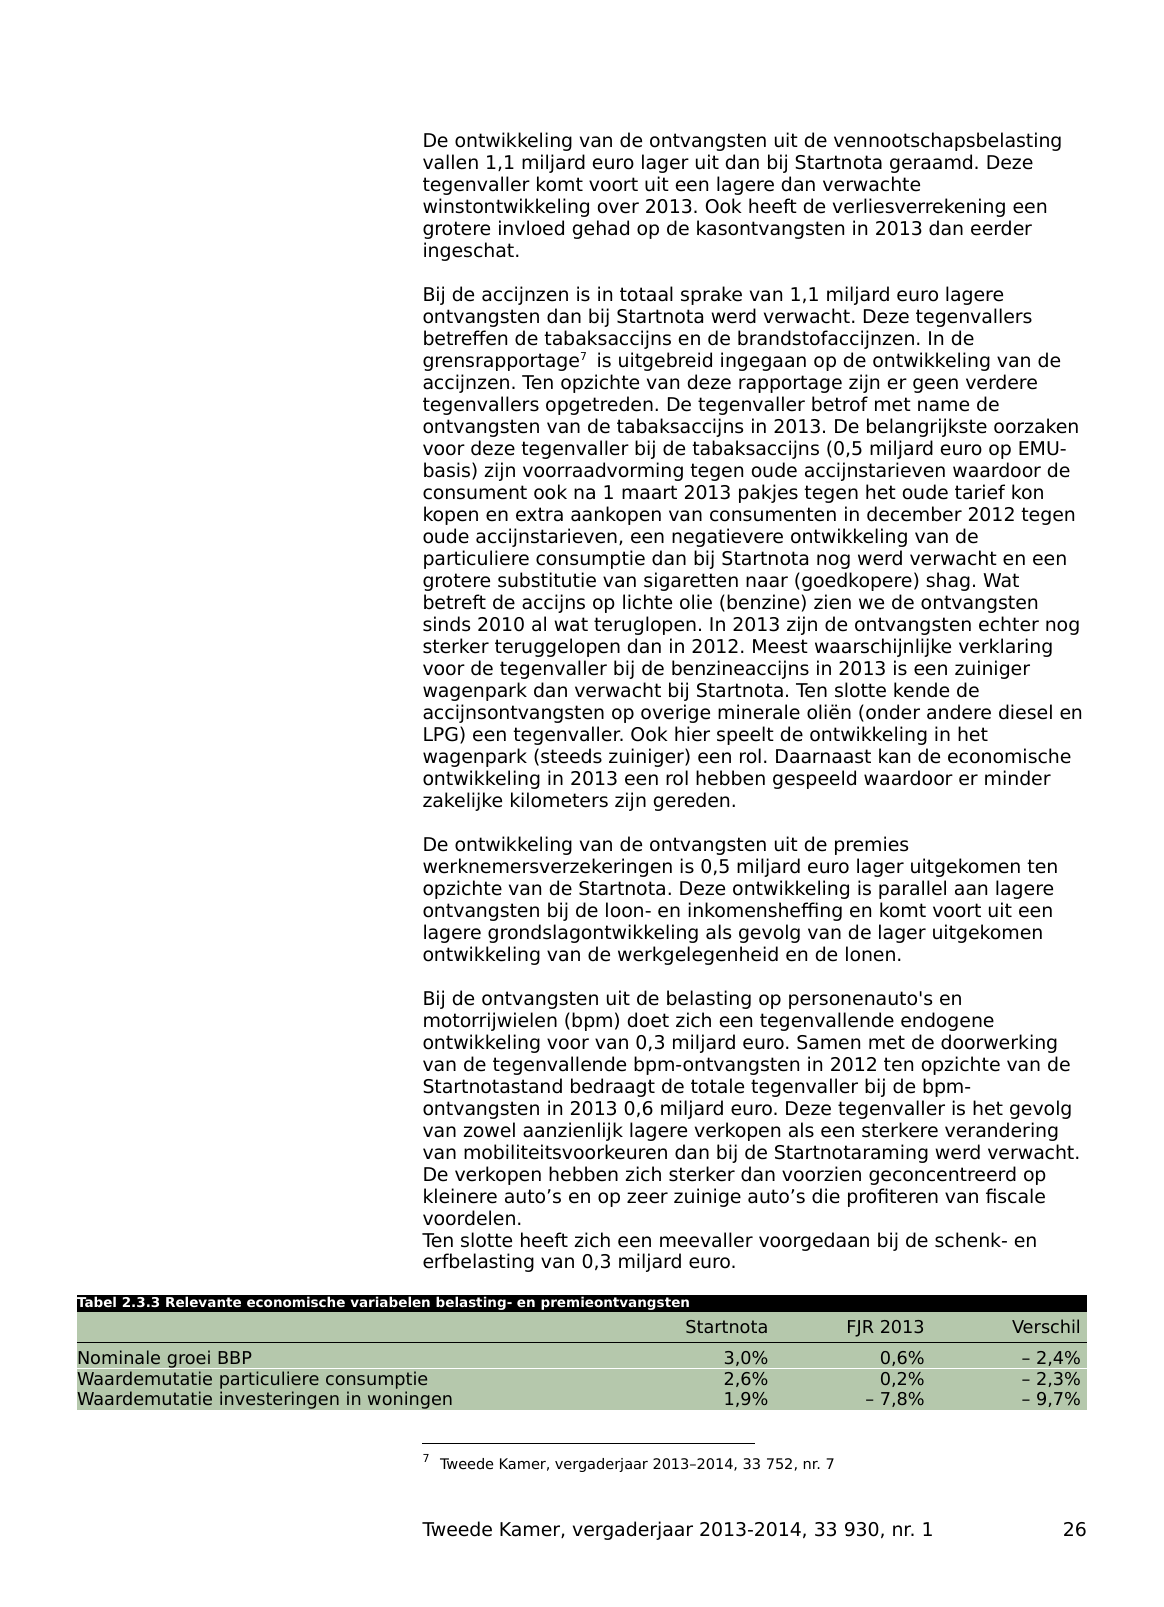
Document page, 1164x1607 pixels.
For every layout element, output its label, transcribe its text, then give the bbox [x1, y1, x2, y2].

table_cell 3,0% [618, 1343, 774, 1368]
table_cell – 2,4% [930, 1343, 1087, 1368]
table_cell – 9,7% [930, 1389, 1087, 1410]
table_cell FJR 2013 [774, 1312, 930, 1342]
table_header Tabel 2.3.3 Relevante economische variabelen belasting- en premieontvangsten [77, 1295, 1087, 1311]
text Bij de ontvangsten uit de belasting op personenauto's en motorrijwielen (bpm) doet zich een tegenvallende endogene ontwikkeling voor van 0,3 miljard euro. Samen met de doorwerking van de tegenvallende bpm-ontvangsten in 2012 ten opzichte van de Startnotastand bedraagt de totale tegenvaller bij de bpm-ontvangsten in 2013 0,6 miljard euro. Deze tegenvaller is het gevolg van zowel aanzienlijk lagere verkopen als een sterkere verandering van mobiliteitsvoorkeuren dan bij de Startnotaraming werd verwacht. De verkopen hebben zich sterker dan voorzien geconcentreerd op kleinere auto’s en op zeer zuinige auto’s die profiteren van fiscale voordelen. [422, 988, 1087, 1229]
table_cell 2,6% [618, 1369, 774, 1389]
text De ontwikkeling van de ontvangsten uit de premies werknemersverzekeringen is 0,5 miljard euro lager uitgekomen ten opzichte van de Startnota. Deze ontwikkeling is parallel aan lagere ontvangsten bij de loon- en inkomensheffing en komt voort uit een lagere grondslagontwikkeling als gevolg van de lager uitgekomen ontwikkeling van de werkgelegenheid en de lonen. [422, 834, 1087, 966]
table_cell 0,2% [774, 1369, 930, 1389]
table_cell – 7,8% [774, 1389, 930, 1410]
table_cell Waardemutatie investeringen in woningen [77, 1389, 618, 1410]
table_cell [77, 1312, 618, 1342]
table_cell 1,9% [618, 1389, 774, 1410]
table_cell Verschil [930, 1312, 1087, 1342]
table_cell Waardemutatie particuliere consumptie [77, 1369, 618, 1389]
text Ten slotte heeft zich een meevaller voorgedaan bij de schenk- en erfbelasting van 0,3 miljard euro. [422, 1229, 1087, 1273]
text Bij de accijnzen is in totaal sprake van 1,1 miljard euro lagere ontvangsten dan bij Startnota werd verwacht. Deze tegenvallers betreffen de tabaksaccijns en de brandstofaccijnzen. In de grensrapportage is uitgebreid ingegaan op de ontwikkeling van de accijnzen. Ten opzichte van deze rapportage zijn er geen verdere tegenvallers opgetreden. De tegenvaller betrof met name de ontvangsten van de tabaksaccijns in 2013. De belangrijkste oorzaken voor deze tegenvaller bij de tabaksaccijns (0,5 miljard euro op EMU-basis) zijn voorraadvorming tegen oude accijnstarieven waardoor de consument ook na 1 maart 2013 pakjes tegen het oude tarief kon kopen en extra aankopen van consumenten in december 2012 tegen oude accijnstarieven, een negatievere ontwikkeling van de particuliere consumptie dan bij Startnota nog werd verwacht en een grotere substitutie van sigaretten naar (goedkopere) shag. Wat betreft de accijns op lichte olie (benzine) zien we de ontvangsten sinds 2010 al wat teruglopen. In 2013 zijn de ontvangsten echter nog sterker teruggelopen dan in 2012. Meest waarschijnlijke verklaring voor de tegenvaller bij de benzineaccijns in 2013 is een zuiniger wagenpark dan verwacht bij Startnota. Ten slotte kende de accijnsontvangsten op overige minerale oliën (onder andere diesel en LPG) een tegenvaller. Ook hier speelt de ontwikkeling in het wagenpark (steeds zuiniger) een rol. Daarnaast kan de economische ontwikkeling in 2013 een rol hebben gespeeld waardoor er minder zakelijke kilometers zijn gereden. [422, 284, 1087, 811]
text De ontwikkeling van de ontvangsten uit de vennootschapsbelasting vallen 1,1 miljard euro lager uit dan bij Startnota geraamd. Deze tegenvaller komt voort uit een lagere dan verwachte winstontwikkeling over 2013. Ook heeft de verliesverrekening een grotere invloed gehad op de kasontvangsten in 2013 dan eerder ingeschat. [422, 130, 1087, 262]
table_cell 0,6% [774, 1343, 930, 1368]
text Tweede Kamer, vergaderjaar 2013–2014, 33 752, nr. 7 [422, 1452, 1087, 1474]
table_cell Nominale groei BBP [77, 1343, 618, 1368]
table_cell Startnota [618, 1312, 774, 1342]
table_cell – 2,3% [930, 1369, 1087, 1389]
